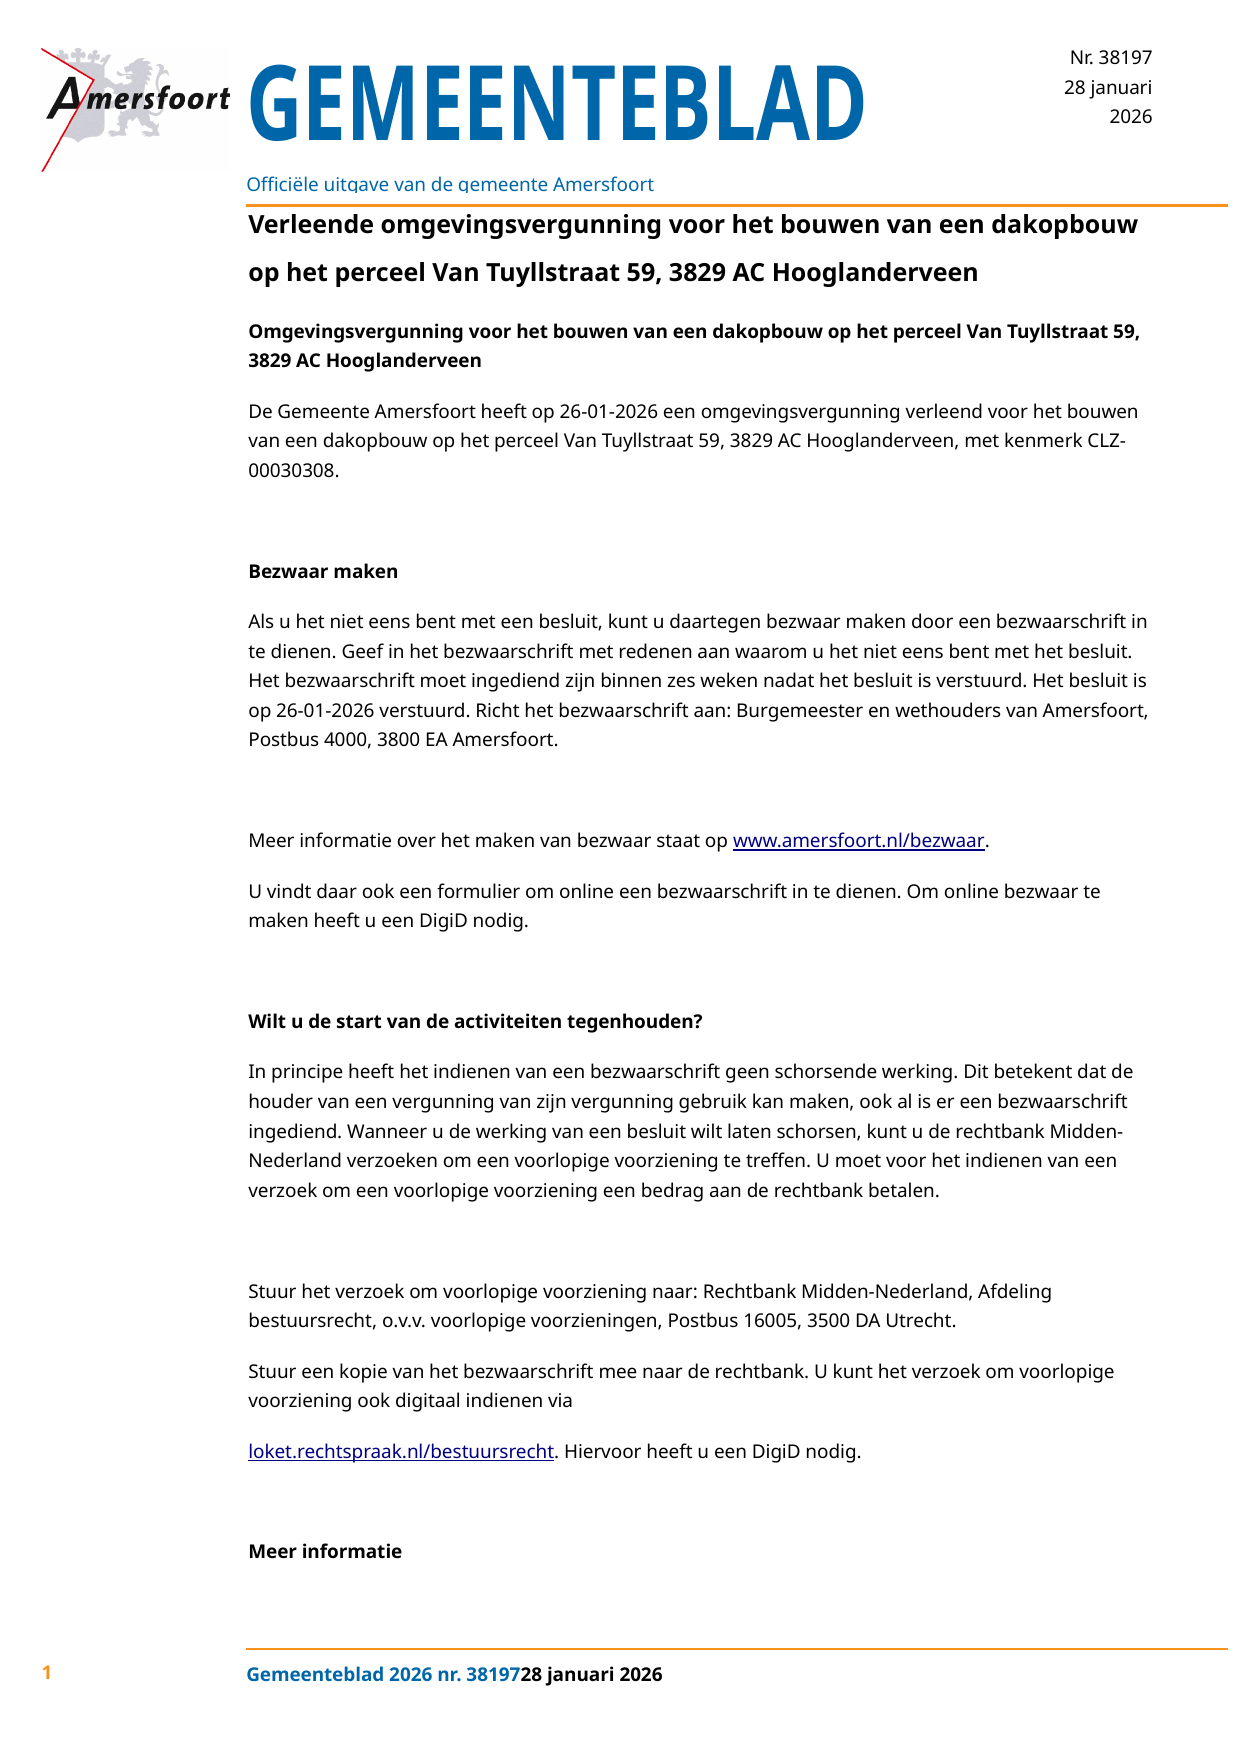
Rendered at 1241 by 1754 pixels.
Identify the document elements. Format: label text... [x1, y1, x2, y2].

text Bezwaar maken [248, 558, 1152, 584]
text Verleende omgevingsvergunning voor het bouwen van een dakopbouw op het perceel Van Tuyllstraat 59, 3829 AC Hooglanderveen [248, 207, 1152, 288]
text Stuur een kopie van het bezwaarschrift mee naar de rechtbank. U kunt het verzoek om voorlopige voorziening ook digitaal indienen via [248, 1358, 1152, 1413]
text Wilt u de start van de activiteiten tegenhouden? [248, 1008, 1152, 1034]
text In principe heeft het indienen van een bezwaarschrift geen schorsende werking. Dit betekent dat de houder van een vergunning van zijn vergunning gebruik kan maken, ook al is er een bezwaarschrift ingediend. Wanneer u de werking van een besluit wilt laten schorsen, kunt u de rechtbank Midden-Nederland verzoeken om een voorlopige voorziening te treffen. U moet voor het indienen van een verzoek om een voorlopige voorziening een bedrag aan de rechtbank betalen. [248, 1059, 1152, 1203]
text Meer informatie over het maken van bezwaar staat op www.amersfoort.nl/bezwaar. [248, 827, 1152, 853]
text Stuur het verzoek om voorlopige voorziening naar: Rechtbank Midden-Nederland, Afdeling bestuursrecht, o.v.v. voorlopige voorzieningen, Postbus 16005, 3500 DA Utrecht. [248, 1278, 1152, 1333]
text Als u het niet eens bent met een besluit, kunt u daartegen bezwaar maken door een bezwaarschrift in te dienen. Geef in het bezwaarschrift met redenen aan waarom u het niet eens bent met het besluit. Het bezwaarschrift moet ingediend zijn binnen zes weken nadat het besluit is verstuurd. Het besluit is op 26-01-2026 verstuurd. Richt het bezwaarschrift aan: Burgemeester en wethouders van Amersfoort, Postbus 4000, 3800 EA Amersfoort. [248, 608, 1152, 752]
text U vindt daar ook een formulier om online een bezwaarschrift in te dienen. Om online bezwaar te maken heeft u een DigiD nodig. [248, 878, 1152, 933]
text De Gemeente Amersfoort heeft op 26-01-2026 een omgevingsvergunning verleend voor het bouwen van een dakopbouw op het perceel Van Tuyllstraat 59, 3829 AC Hooglanderveen, met kenmerk CLZ-00030308. [248, 398, 1152, 483]
text loket.rechtspraak.nl/bestuursrecht. Hiervoor heeft u een DigiD nodig. [248, 1438, 1152, 1464]
text Meer informatie [248, 1539, 1152, 1564]
text Omgevingsvergunning voor het bouwen van een dakopbouw op het perceel Van Tuyllstraat 59, 3829 AC Hooglanderveen [248, 318, 1152, 373]
picture [41, 47, 231, 172]
